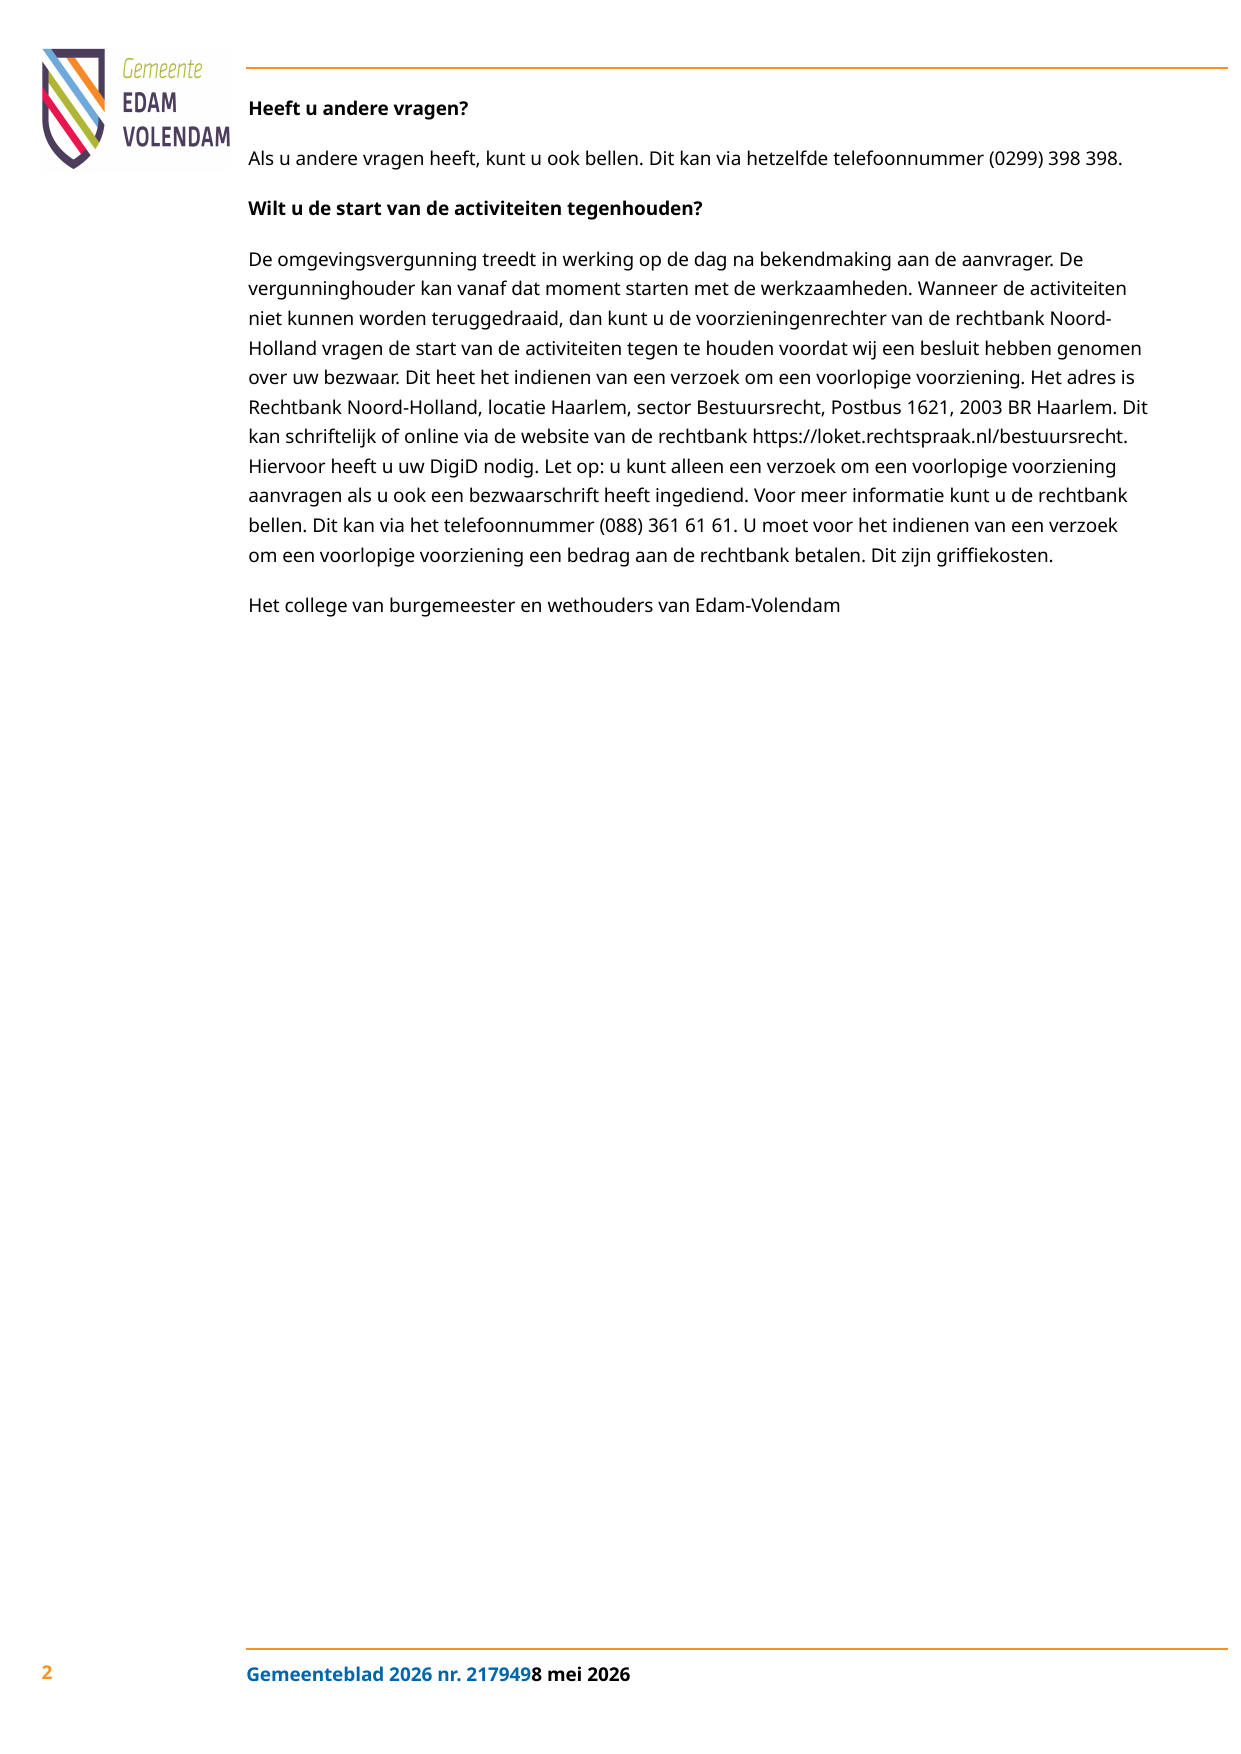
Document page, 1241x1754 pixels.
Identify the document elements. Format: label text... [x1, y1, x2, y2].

text Als u andere vragen heeft, kunt u ook bellen. Dit kan via hetzelfde telefoonnummer (0299) 398 398. [248, 145, 1152, 171]
text Het college van burgemeester en wethouders van Edam-Volendam [248, 592, 1152, 618]
text De omgevingsvergunning treedt in werking op de dag na bekendmaking aan de aanvrager. De vergunninghouder kan vanaf dat moment starten met de werkzaamheden. Wanneer de activiteiten niet kunnen worden teruggedraaid, dan kunt u de voorzieningenrechter van de rechtbank Noord-Holland vragen de start van de activiteiten tegen te houden voordat wij een besluit hebben genomen over uw bezwaar. Dit heet het indienen van een verzoek om een voorlopige voorziening. Het adres is Rechtbank Noord-Holland, locatie Haarlem, sector Bestuursrecht, Postbus 1621, 2003 BR Haarlem. Dit kan schriftelijk of online via de website van de rechtbank https://loket.rechtspraak.nl/bestuursrecht. Hiervoor heeft u uw DigiD nodig. Let op: u kunt alleen een verzoek om een voorlopige voorziening aanvragen als u ook een bezwaarschrift heeft ingediend. Voor meer informatie kunt u de rechtbank bellen. Dit kan via het telefoonnummer (088) 361 61 61. U moet voor het indienen van een verzoek om een voorlopige voorziening een bedrag aan de rechtbank betalen. Dit zijn griffiekosten. [248, 246, 1152, 568]
text Heeft u andere vragen? [248, 95, 1152, 121]
picture [41, 47, 231, 172]
text Wilt u de start van de activiteiten tegenhouden? [248, 196, 1152, 221]
